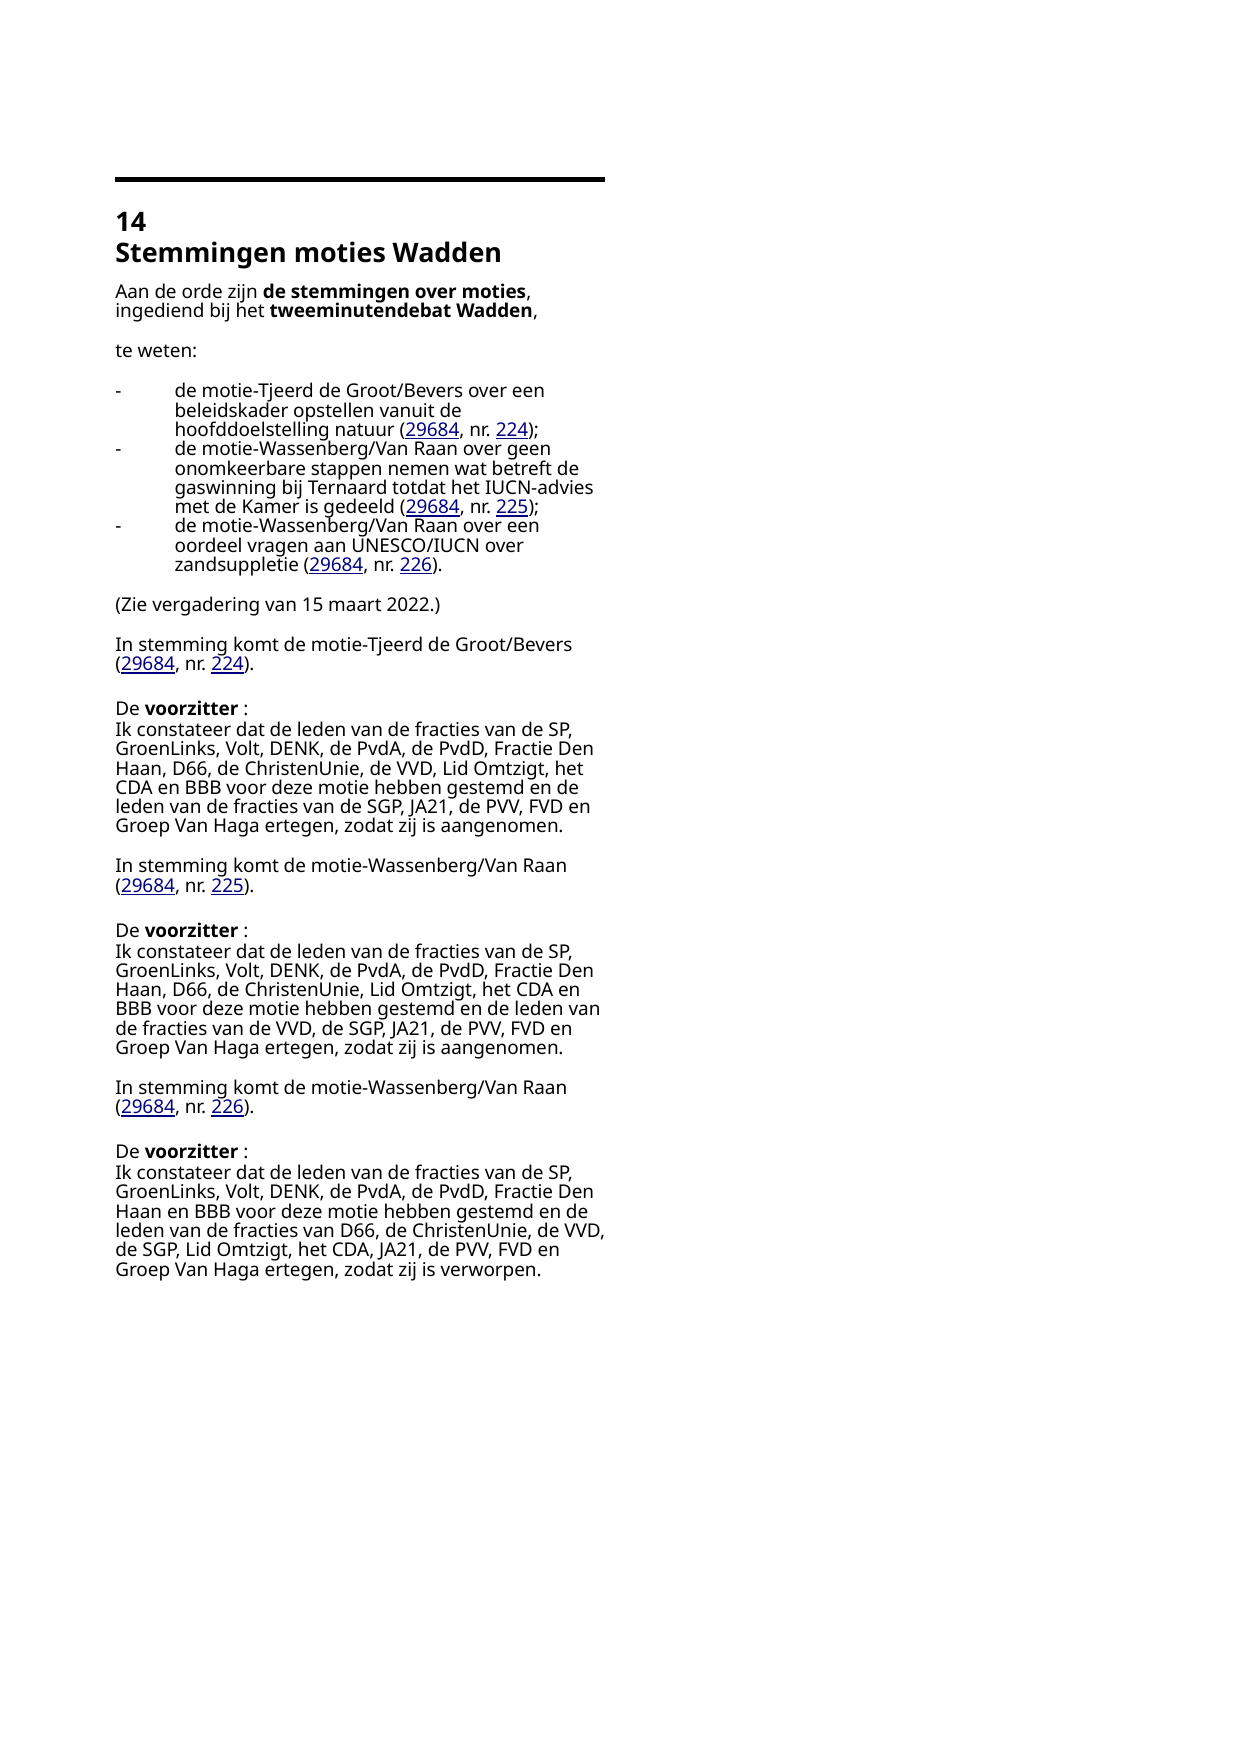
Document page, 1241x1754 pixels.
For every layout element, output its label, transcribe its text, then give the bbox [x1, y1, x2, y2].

text In stemming komt de motie-Wassenberg/Van Raan (29684, nr. 225). [115, 857, 605, 896]
text De voorzitter : [115, 695, 605, 721]
text De voorzitter : [115, 1138, 605, 1164]
text In stemming komt de motie-Tjeerd de Groot/Bevers (29684, nr. 224). [115, 636, 605, 674]
text De voorzitter : [115, 917, 605, 943]
text Aan de orde zijn de stemmingen over moties, ingediend bij het tweeminutendebat Wadden, [115, 283, 605, 322]
text Ik constateer dat de leden van de fracties van de SP, GroenLinks, Volt, DENK, de PvdA, de PvdD, Fractie Den Haan en BBB voor deze motie hebben gestemd en de leden van de fracties van D66, de ChristenUnie, de VVD, de SGP, Lid Omtzigt, het CDA, JA21, de PVV, FVD en Groep Van Haga ertegen, zodat zij is verworpen. [115, 1164, 605, 1280]
list de motie-Wassenberg/Van Raan over geen onomkeerbare stappen nemen wat betreft de gaswinning bij Ternaard totdat het IUCN-advies met de Kamer is gedeeld (29684, nr. 225); [115, 440, 605, 517]
text Ik constateer dat de leden van de fracties van de SP, GroenLinks, Volt, DENK, de PvdA, de PvdD, Fractie Den Haan, D66, de ChristenUnie, de VVD, Lid Omtzigt, het CDA en BBB voor deze motie hebben gestemd en de leden van de fracties van de SGP, JA21, de PVV, FVD en Groep Van Haga ertegen, zodat zij is aangenomen. [115, 721, 605, 837]
list de motie-Tjeerd de Groot/Bevers over een beleidskader opstellen vanuit de hoofddoelstelling natuur (29684, nr. 224); [115, 382, 605, 440]
text (Zie vergadering van 15 maart 2022.) [115, 596, 605, 615]
text Ik constateer dat de leden van de fracties van de SP, GroenLinks, Volt, DENK, de PvdA, de PvdD, Fractie Den Haan, D66, de ChristenUnie, Lid Omtzigt, het CDA en BBB voor deze motie hebben gestemd en de leden van de fracties van de VVD, de SGP, JA21, de PVV, FVD en Groep Van Haga ertegen, zodat zij is aangenomen. [115, 943, 605, 1058]
text In stemming komt de motie-Wassenberg/Van Raan (29684, nr. 226). [115, 1079, 605, 1118]
text 14 [115, 203, 605, 239]
text Stemmingen moties Wadden [115, 239, 605, 283]
text te weten: [115, 342, 605, 362]
list de motie-Wassenberg/Van Raan over een oordeel vragen aan UNESCO/IUCN over zandsuppletie (29684, nr. 226). [115, 517, 605, 575]
